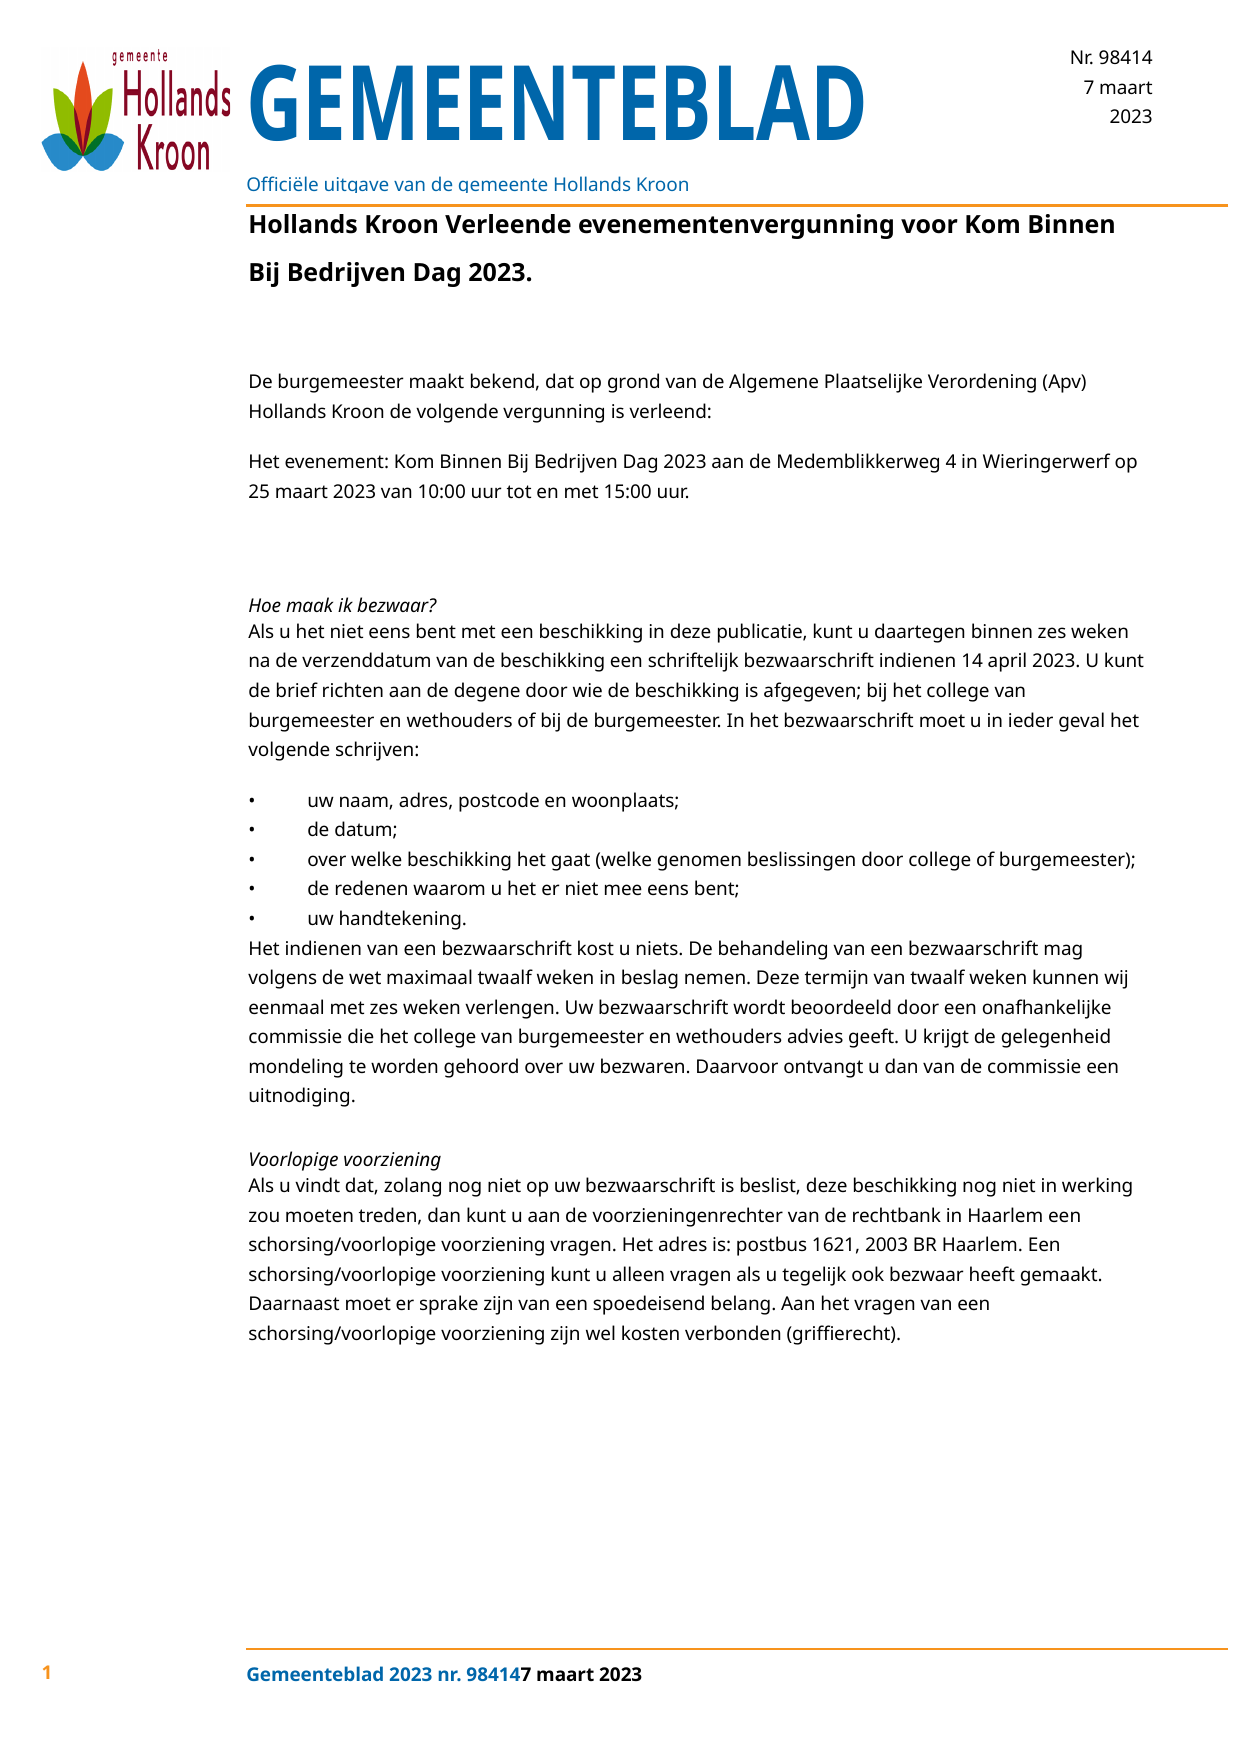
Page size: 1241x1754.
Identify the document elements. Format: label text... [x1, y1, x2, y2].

text Voorlopige voorziening [248, 1147, 1152, 1172]
text Als u vindt dat, zolang nog niet op uw bezwaarschrift is beslist, deze beschikking nog niet in werking zou moeten treden, dan kunt u aan de voorzieningenrechter van de rechtbank in Haarlem een schorsing/voorlopige voorziening vragen. Het adres is: postbus 1621, 2003 BR Haarlem. Een schorsing/voorlopige voorziening kunt u alleen vragen als u tegelijk ook bezwaar heeft gemaakt. Daarnaast moet er sprake zijn van een spoedeisend belang. Aan het vragen van een schorsing/voorlopige voorziening zijn wel kosten verbonden (griffierecht). [248, 1172, 1152, 1346]
list uw handtekening. [248, 905, 1152, 931]
list uw naam, adres, postcode en woonplaats; [248, 787, 1152, 812]
picture [41, 47, 231, 172]
text Als u het niet eens bent met een beschikking in deze publicatie, kunt u daartegen binnen zes weken na de verzenddatum van de beschikking een schriftelijk bezwaarschrift indienen 14 april 2023. U kunt de brief richten aan de degene door wie de beschikking is afgegeven; bij het college van burgemeester en wethouders of bij de burgemeester. In het bezwaarschrift moet u in ieder geval het volgende schrijven: [248, 618, 1152, 762]
list de datum; [248, 816, 1152, 842]
text De burgemeester maakt bekend, dat op grond van de Algemene Plaatselijke Verordening (Apv) Hollands Kroon de volgende vergunning is verleend: [248, 368, 1152, 424]
text Hollands Kroon Verleende evenementenvergunning voor Kom Binnen Bij Bedrijven Dag 2023. [248, 207, 1152, 288]
text Het indienen van een bezwaarschrift kost u niets. De behandeling van een bezwaarschrift mag volgens de wet maximaal twaalf weken in beslag nemen. Deze termijn van twaalf weken kunnen wij eenmaal met zes weken verlengen. Uw bezwaarschrift wordt beoordeeld door een onafhankelijke commissie die het college van burgemeester en wethouders advies geeft. U krijgt de gelegenheid mondeling te worden gehoord over uw bezwaren. Daarvoor ontvangt u dan van de commissie een uitnodiging. [248, 935, 1152, 1108]
text Hoe maak ik bezwaar? [248, 592, 1152, 618]
list over welke beschikking het gaat (welke genomen beslissingen door college of burgemeester); [248, 846, 1152, 872]
list de redenen waarom u het er niet mee eens bent; [248, 876, 1152, 901]
text Het evenement: Kom Binnen Bij Bedrijven Dag 2023 aan de Medemblikkerweg 4 in Wieringerwerf op 25 maart 2023 van 10:00 uur tot en met 15:00 uur. [248, 448, 1152, 504]
